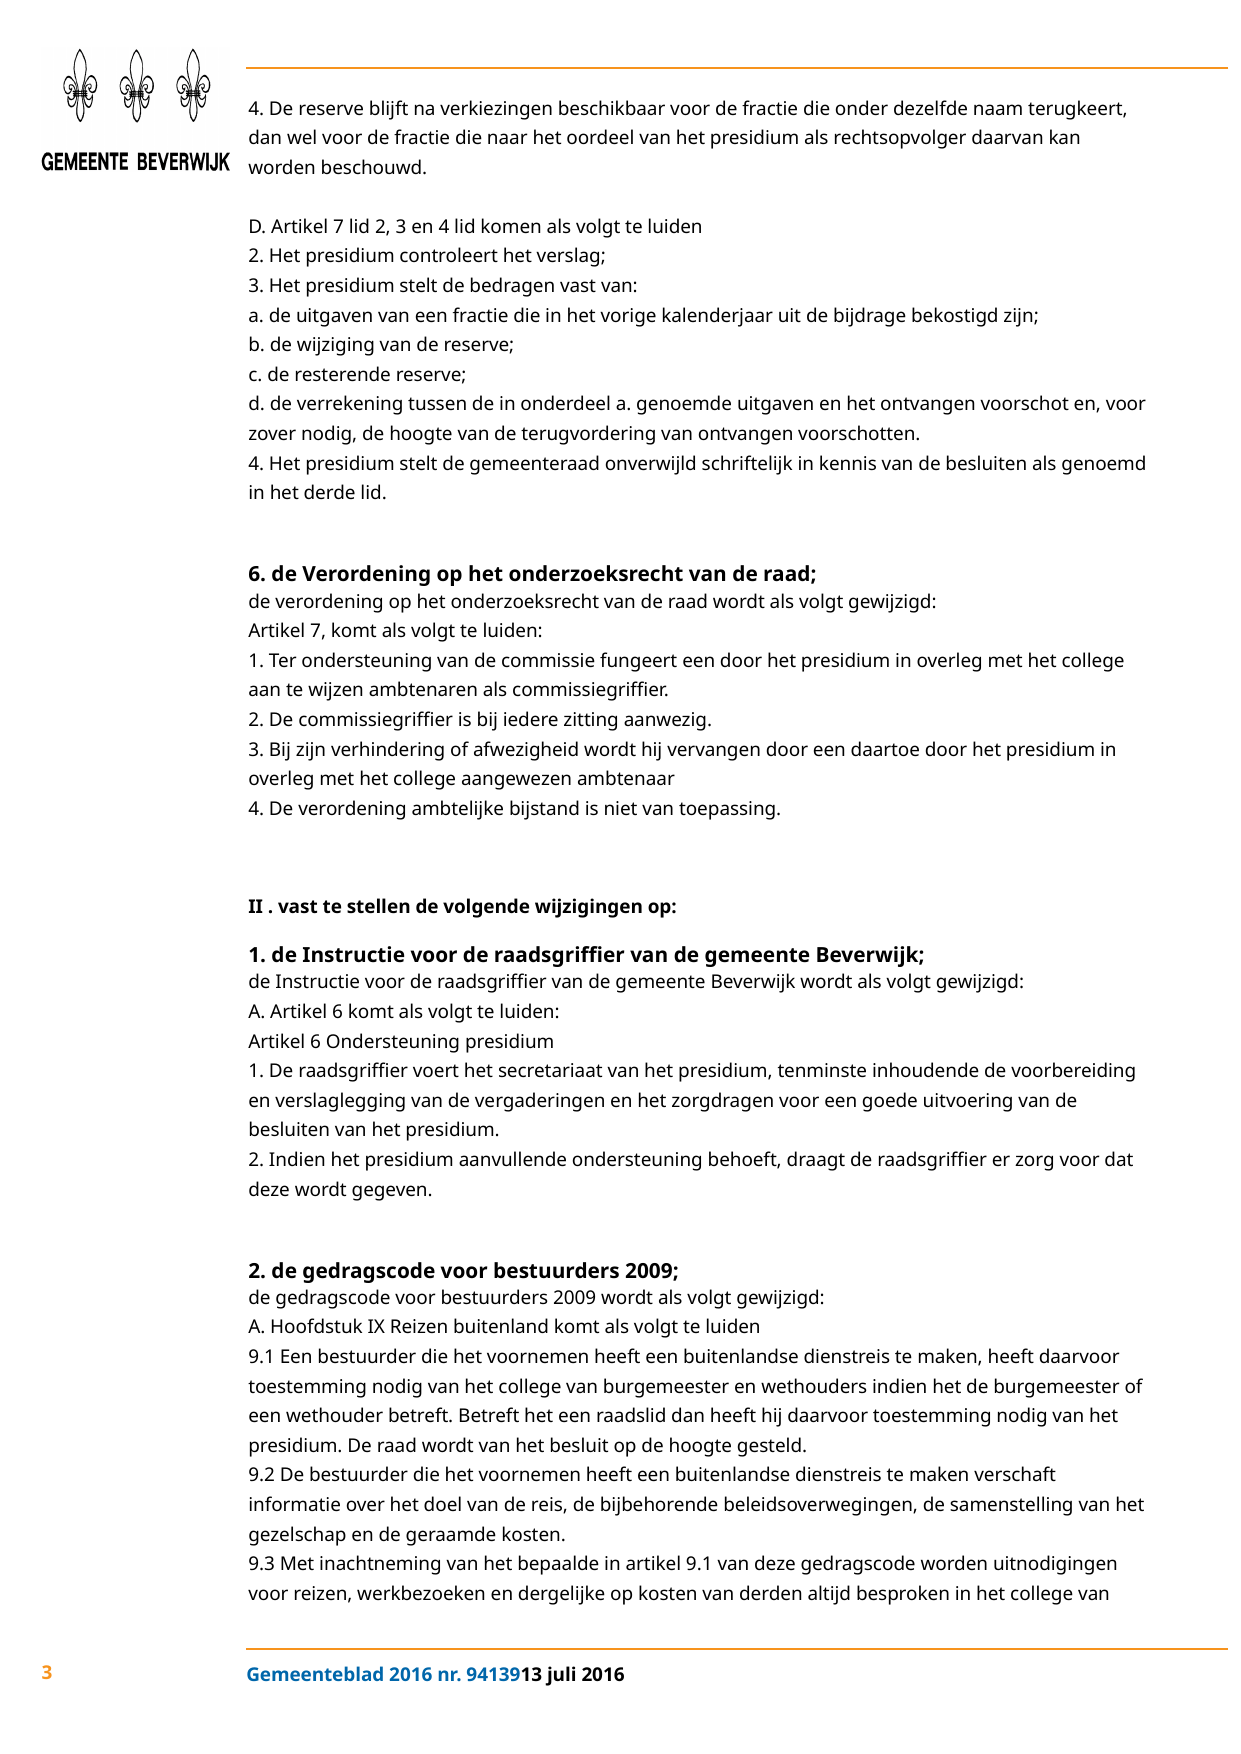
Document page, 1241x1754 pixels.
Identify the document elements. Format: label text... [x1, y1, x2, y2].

text D. Artikel 7 lid 2, 3 en 4 lid komen als volgt te luiden [248, 213, 1152, 239]
text A. Artikel 6 komt als volgt te luiden: [248, 998, 1152, 1024]
text 9.2 De bestuurder die het voornemen heeft een buitenlandse dienstreis te maken verschaft informatie over het doel van de reis, de bijbehorende beleidsoverwegingen, de samenstelling van het gezelschap en de geraamde kosten. [248, 1462, 1152, 1547]
text 2. De commissiegriffier is bij iedere zitting aanwezig. [248, 706, 1152, 732]
text 2. de gedragscode voor bestuurders 2009; [248, 1256, 1152, 1284]
text II . vast te stellen de volgende wijzigingen op: [248, 891, 1152, 919]
text 3. Bij zijn verhindering of afwezigheid wordt hij vervangen door een daartoe door het presidium in overleg met het college aangewezen ambtenaar [248, 736, 1152, 791]
text de gedragscode voor bestuurders 2009 wordt als volgt gewijzigd: [248, 1284, 1152, 1310]
text 1. Ter ondersteuning van de commissie fungeert een door het presidium in overleg met het college aan te wijzen ambtenaren als commissiegriffier. [248, 647, 1152, 702]
text 2. Indien het presidium aanvullende ondersteuning behoeft, draagt de raadsgriffier er zorg voor dat deze wordt gegeven. [248, 1146, 1152, 1201]
text 3. Het presidium stelt de bedragen vast van: [248, 272, 1152, 298]
text de verordening op het onderzoeksrecht van de raad wordt als volgt gewijzigd: [248, 588, 1152, 613]
text 9.1 Een bestuurder die het voornemen heeft een buitenlandse dienstreis te maken, heeft daarvoor toestemming nodig van het college van burgemeester en wethouders indien het de burgemeester of een wethouder betreft. Betreft het een raadslid dan heeft hij daarvoor toestemming nodig van het presidium. De raad wordt van het besluit op de hoogte gesteld. [248, 1343, 1152, 1458]
text 1. de Instructie voor de raadsgriffier van de gemeente Beverwijk; [248, 940, 1152, 969]
text de Instructie voor de raadsgriffier van de gemeente Beverwijk wordt als volgt gewijzigd: [248, 969, 1152, 994]
text d. de verrekening tussen de in onderdeel a. genoemde uitgaven en het ontvangen voorschot en, voor zover nodig, de hoogte van de terugvordering van ontvangen voorschotten. [248, 391, 1152, 446]
text Artikel 7, komt als volgt te luiden: [248, 617, 1152, 643]
picture [41, 47, 231, 172]
text 6. de Verordening op het onderzoeksrecht van de raad; [248, 559, 1152, 588]
text 2. Het presidium controleert het verslag; [248, 243, 1152, 268]
text 4. De reserve blijft na verkiezingen beschikbaar voor de fractie die onder dezelfde naam terugkeert, dan wel voor de fractie die naar het oordeel van het presidium als rechtsopvolger daarvan kan worden beschouwd. [248, 95, 1152, 180]
text 4. Het presidium stelt de gemeenteraad onverwijld schriftelijk in kennis van de besluiten als genoemd in het derde lid. [248, 450, 1152, 505]
text b. de wijziging van de reserve; [248, 331, 1152, 357]
text A. Hoofdstuk IX Reizen buitenland komt als volgt te luiden [248, 1314, 1152, 1339]
text 4. De verordening ambtelijke bijstand is niet van toepassing. [248, 795, 1152, 821]
text 1. De raadsgriffier voert het secretariaat van het presidium, tenminste inhoudende de voorbereiding en verslaglegging van de vergaderingen en het zorgdragen voor een goede uitvoering van de besluiten van het presidium. [248, 1057, 1152, 1142]
text Artikel 6 Ondersteuning presidium [248, 1028, 1152, 1053]
text a. de uitgaven van een fractie die in het vorige kalenderjaar uit de bijdrage bekostigd zijn; [248, 302, 1152, 328]
text 9.3 Met inachtneming van het bepaalde in artikel 9.1 van deze gedragscode worden uitnodigingen voor reizen, werkbezoeken en dergelijke op kosten van derden altijd besproken in het college van [248, 1550, 1152, 1606]
text c. de resterende reserve; [248, 361, 1152, 387]
